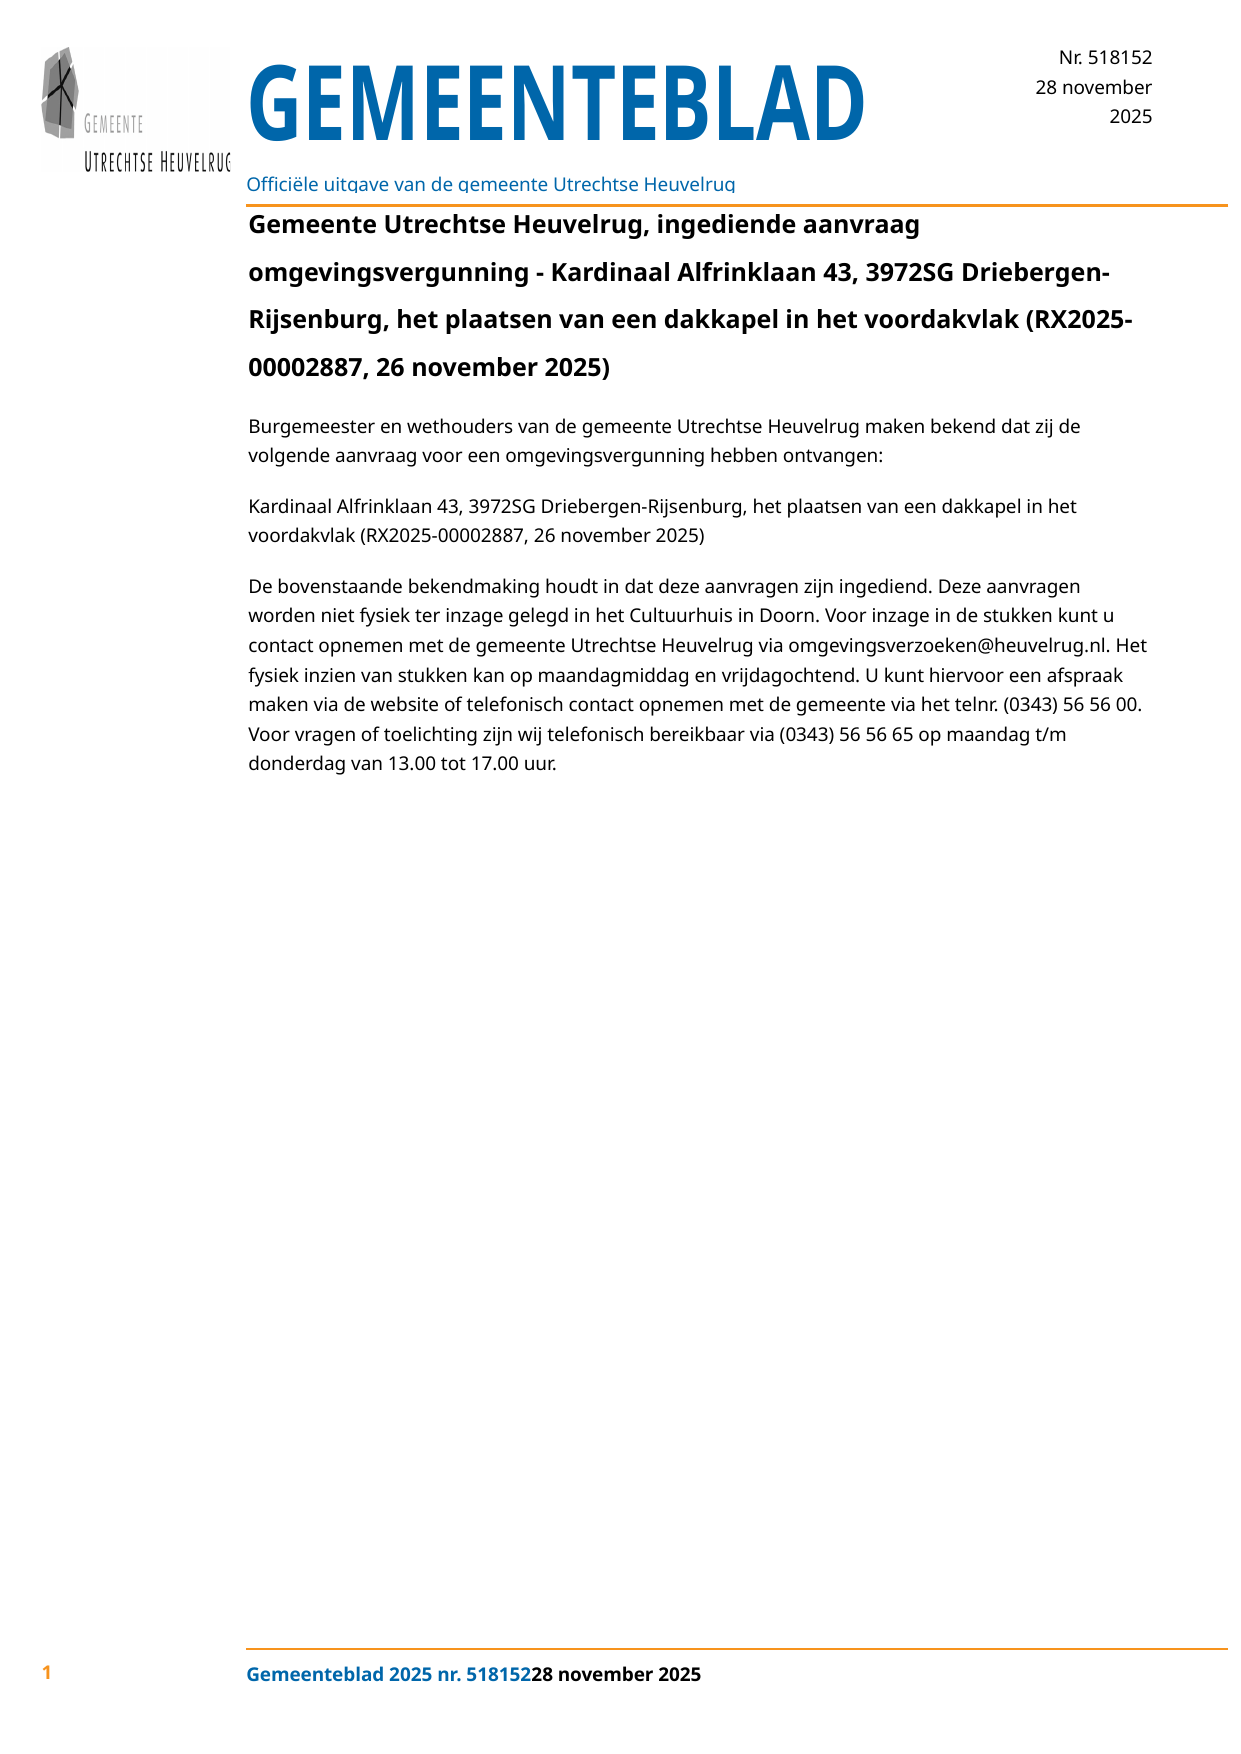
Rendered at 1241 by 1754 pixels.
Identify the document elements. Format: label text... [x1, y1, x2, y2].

text Gemeente Utrechtse Heuvelrug, ingediende aanvraag omgevingsvergunning - Kardinaal Alfrinklaan 43, 3972SG Driebergen-Rijsenburg, het plaatsen van een dakkapel in het voordakvlak (RX2025-00002887, 26 november 2025) [248, 207, 1152, 384]
picture [41, 47, 231, 172]
text De bovenstaande bekendmaking houdt in dat deze aanvragen zijn ingediend. Deze aanvragen worden niet fysiek ter inzage gelegd in het Cultuurhuis in Doorn. Voor inzage in de stukken kunt u contact opnemen met de gemeente Utrechtse Heuvelrug via omgevingsverzoeken@heuvelrug.nl. Het fysiek inzien van stukken kan op maandagmiddag en vrijdagochtend. U kunt hiervoor een afspraak maken via de website of telefonisch contact opnemen met de gemeente via het telnr. (0343) 56 56 00. Voor vragen of toelichting zijn wij telefonisch bereikbaar via (0343) 56 56 65 op maandag t/m donderdag van 13.00 tot 17.00 uur. [248, 573, 1152, 776]
text Burgemeester en wethouders van de gemeente Utrechtse Heuvelrug maken bekend dat zij de volgende aanvraag voor een omgevingsvergunning hebben ontvangen: [248, 413, 1152, 468]
text Kardinaal Alfrinklaan 43, 3972SG Driebergen-Rijsenburg, het plaatsen van een dakkapel in het voordakvlak (RX2025-00002887, 26 november 2025) [248, 493, 1152, 548]
